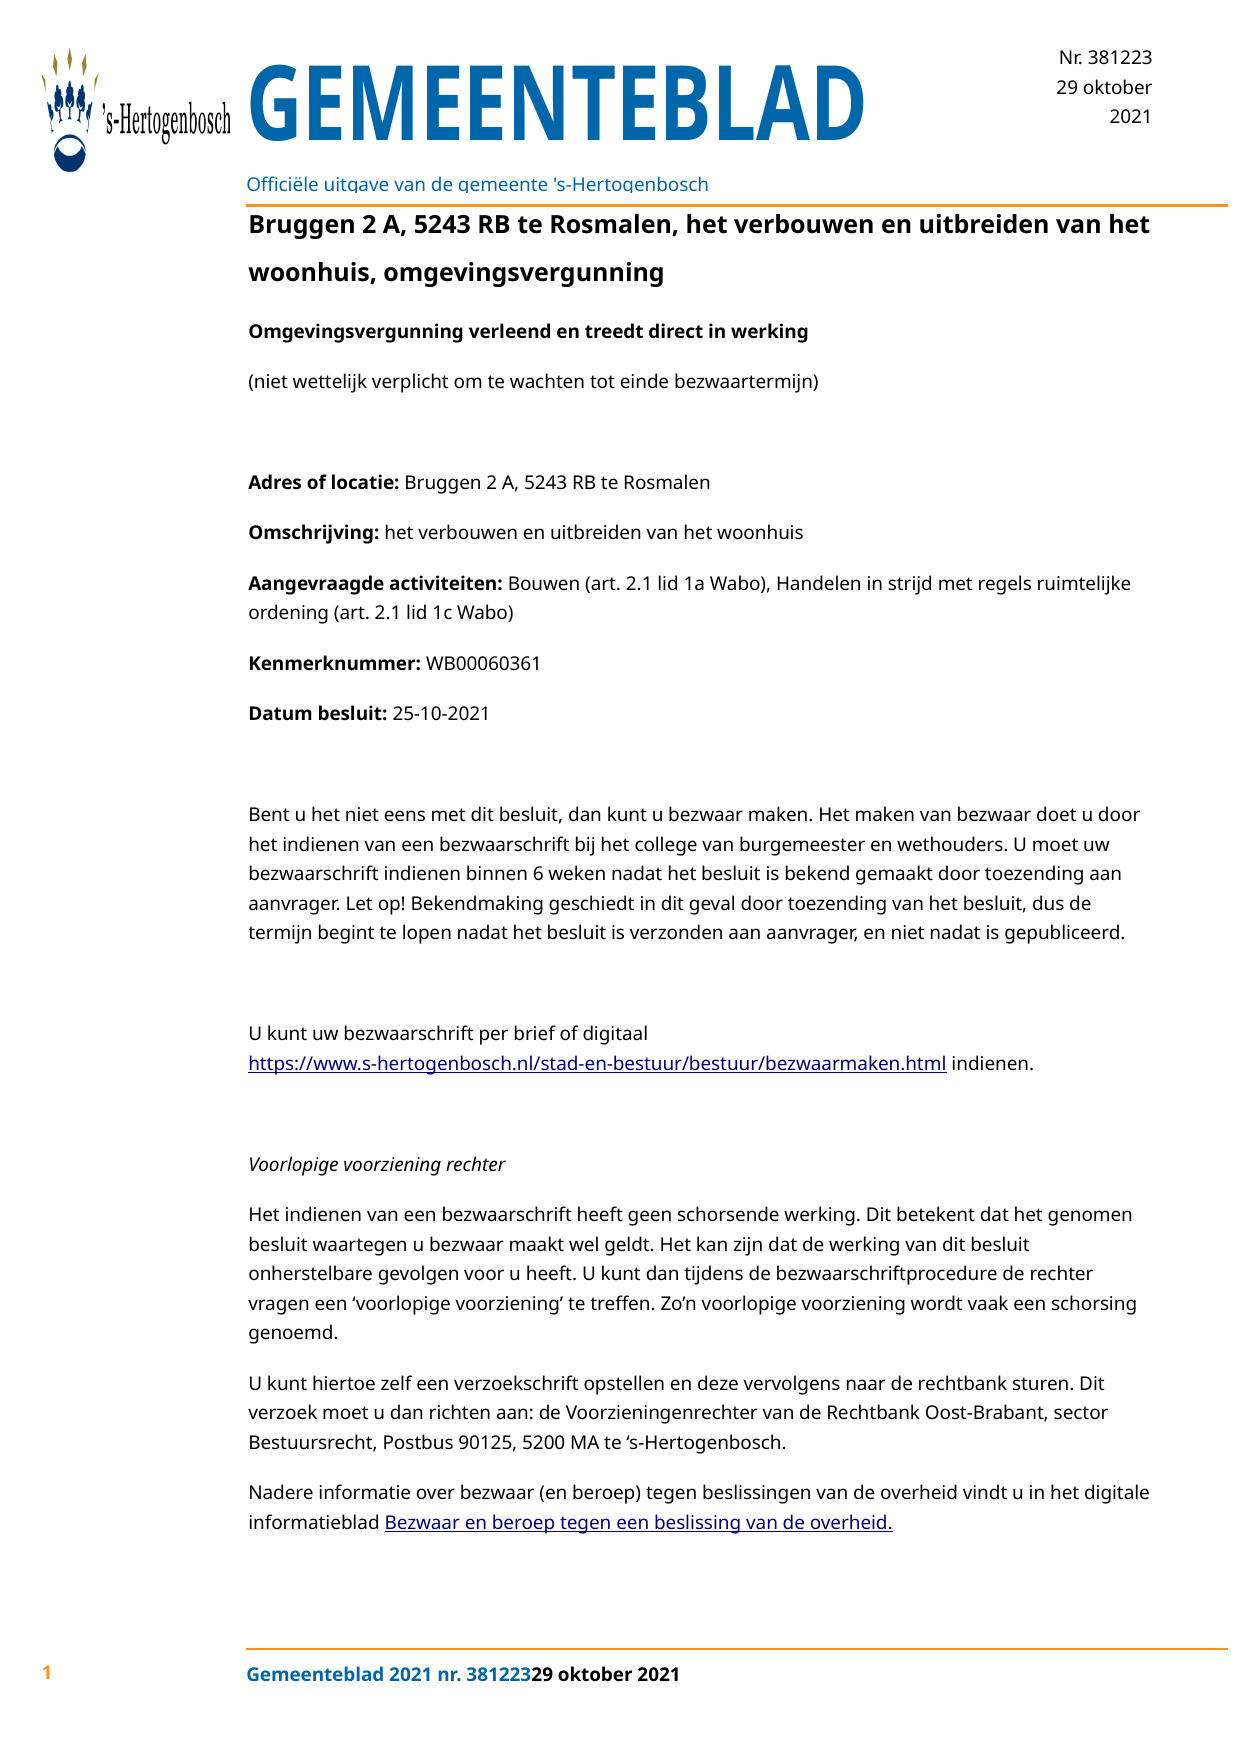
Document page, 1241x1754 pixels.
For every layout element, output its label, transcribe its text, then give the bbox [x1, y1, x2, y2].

text U kunt hiertoe zelf een verzoekschrift opstellen en deze vervolgens naar de rechtbank sturen. Dit verzoek moet u dan richten aan: de Voorzieningenrechter van de Rechtbank Oost-Brabant, sector Bestuursrecht, Postbus 90125, 5200 MA te ‘s-Hertogenbosch. [248, 1370, 1152, 1455]
text Datum besluit: 25-10-2021 [248, 700, 1152, 726]
text (niet wettelijk verplicht om te wachten tot einde bezwaartermijn) [248, 368, 1152, 394]
text Het indienen van een bezwaarschrift heeft geen schorsende werking. Dit betekent dat het genomen besluit waartegen u bezwaar maakt wel geldt. Het kan zijn dat de werking van dit besluit onherstelbare gevolgen voor u heeft. U kunt dan tijdens de bezwaarschriftprocedure de rechter vragen een ‘voorlopige voorziening’ te treffen. Zo’n voorlopige voorziening wordt vaak een schorsing genoemd. [248, 1201, 1152, 1345]
text Adres of locatie: Bruggen 2 A, 5243 RB te Rosmalen [248, 469, 1152, 495]
text Voorlopige voorziening rechter [248, 1151, 1152, 1177]
text Kenmerknummer: WB00060361 [248, 650, 1152, 676]
text Bent u het niet eens met dit besluit, dan kunt u bezwaar maken. Het maken van bezwaar doet u door het indienen van een bezwaarschrift bij het college van burgemeester en wethouders. U moet uw bezwaarschrift indienen binnen 6 weken nadat het besluit is bekend gemaakt door toezending aan aanvrager. Let op! Bekendmaking geschiedt in dit geval door toezending van het besluit, dus de termijn begint te lopen nadat het besluit is verzonden aan aanvrager, en niet nadat is gepubliceerd. [248, 801, 1152, 945]
text Nadere informatie over bezwaar (en beroep) tegen beslissingen van de overheid vindt u in het digitale informatieblad Bezwaar en beroep tegen een beslissing van de overheid. [248, 1479, 1152, 1535]
text Aangevraagde activiteiten: Bouwen (art. 2.1 lid 1a Wabo), Handelen in strijd met regels ruimtelijke ordening (art. 2.1 lid 1c Wabo) [248, 570, 1152, 625]
text Omgevingsvergunning verleend en treedt direct in werking [248, 318, 1152, 344]
text U kunt uw bezwaarschrift per brief of digitaal https://www.s-hertogenbosch.nl/stad-en-bestuur/bestuur/bezwaarmaken.html indienen. [248, 1020, 1152, 1076]
text Bruggen 2 A, 5243 RB te Rosmalen, het verbouwen en uitbreiden van het woonhuis, omgevingsvergunning [248, 207, 1152, 288]
picture [41, 47, 231, 172]
text Omschrijving: het verbouwen en uitbreiden van het woonhuis [248, 519, 1152, 545]
